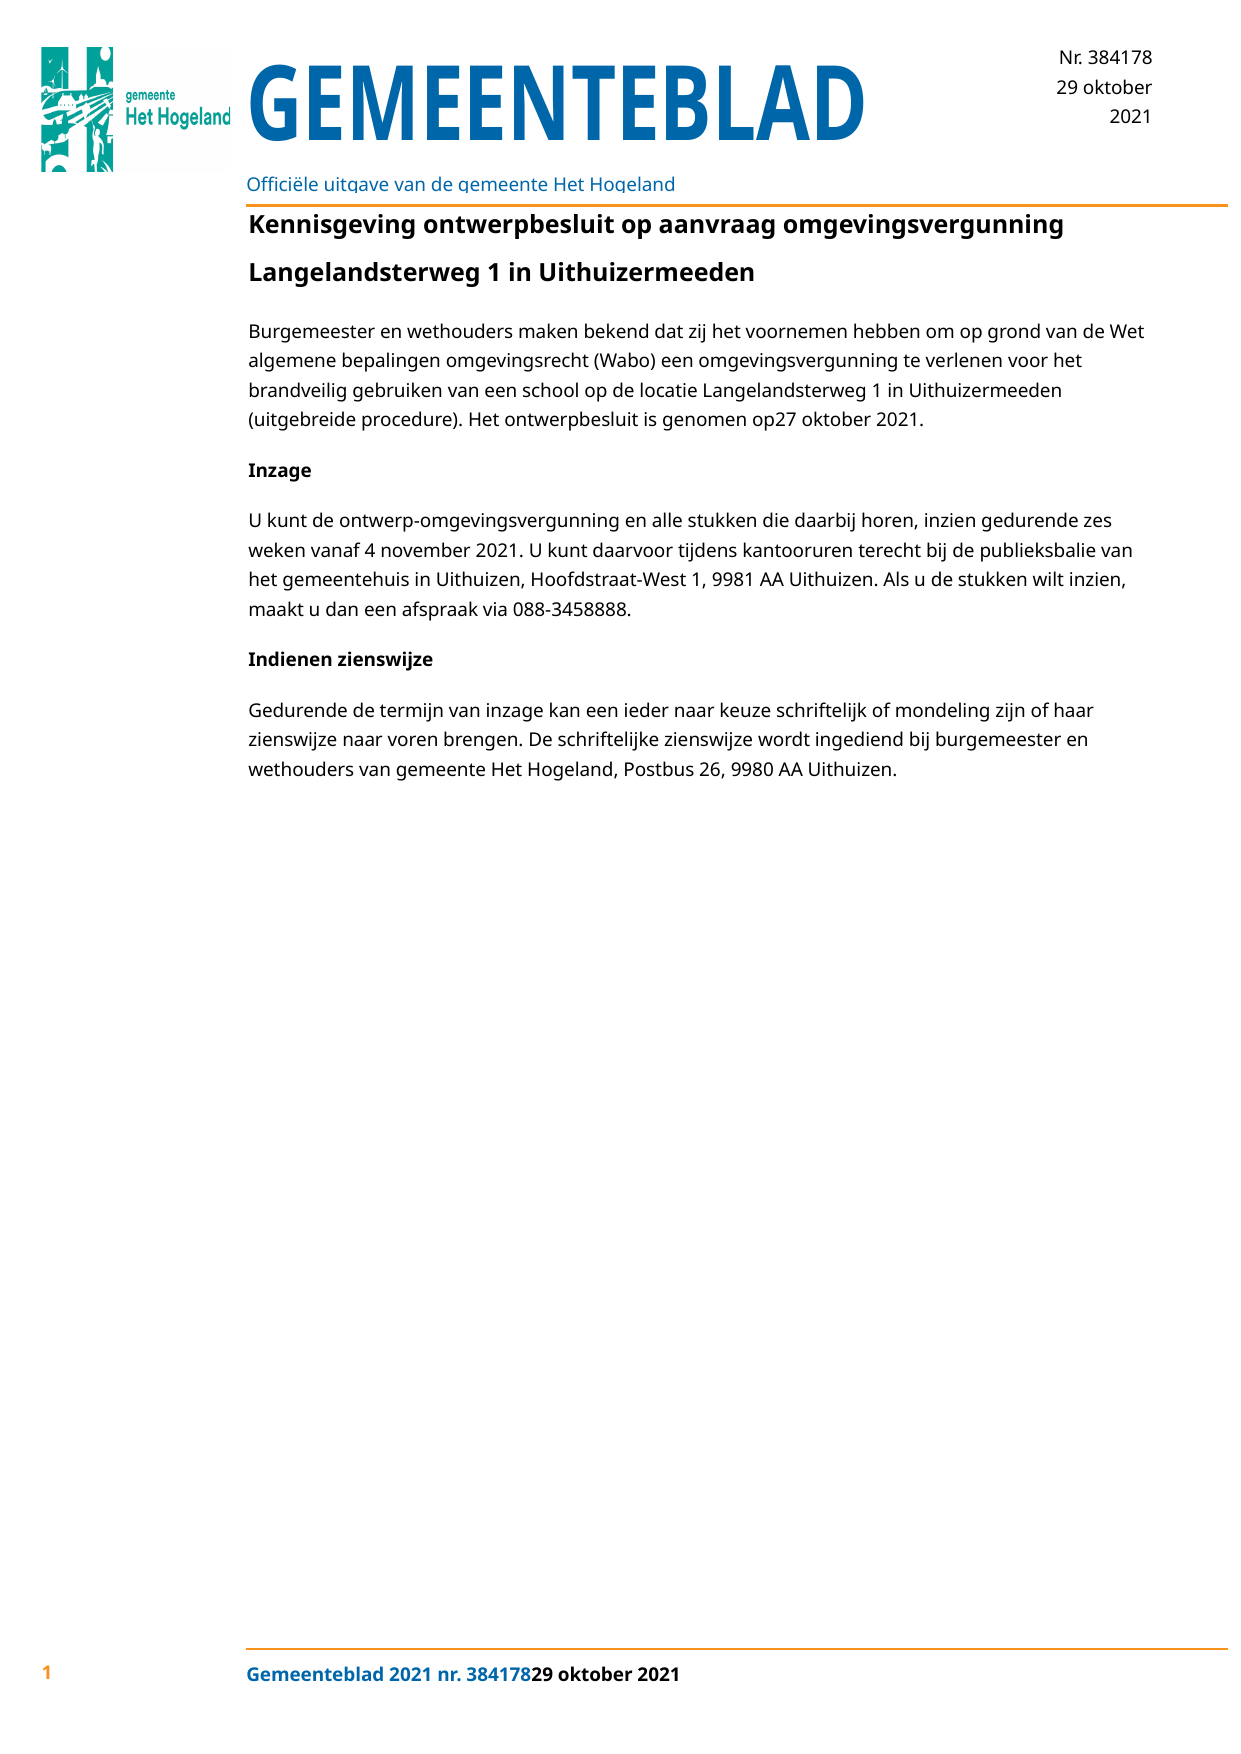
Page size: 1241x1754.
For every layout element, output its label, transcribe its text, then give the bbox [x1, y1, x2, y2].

text Indienen zienswijze [248, 647, 1152, 672]
text U kunt de ontwerp-omgevingsvergunning en alle stukken die daarbij horen, inzien gedurende zes weken vanaf 4 november 2021. U kunt daarvoor tijdens kantooruren terecht bij de publieksbalie van het gemeentehuis in Uithuizen, Hoofdstraat-West 1, 9981 AA Uithuizen. Als u de stukken wilt inzien, maakt u dan een afspraak via 088-3458888. [248, 507, 1152, 622]
text Kennisgeving ontwerpbesluit op aanvraag omgevingsvergunning Langelandsterweg 1 in Uithuizermeeden [248, 207, 1152, 288]
text Burgemeester en wethouders maken bekend dat zij het voornemen hebben om op grond van de Wet algemene bepalingen omgevingsrecht (Wabo) een omgevingsvergunning te verlenen voor het brandveilig gebruiken van een school op de locatie Langelandsterweg 1 in Uithuizermeeden (uitgebreide procedure). Het ontwerpbesluit is genomen op27 oktober 2021. [248, 318, 1152, 432]
picture [41, 47, 231, 172]
text Gedurende de termijn van inzage kan een ieder naar keuze schriftelijk of mondeling zijn of haar zienswijze naar voren brengen. De schriftelijke zienswijze wordt ingediend bij burgemeester en wethouders van gemeente Het Hogeland, Postbus 26, 9980 AA Uithuizen. [248, 697, 1152, 782]
text Inzage [248, 457, 1152, 483]
